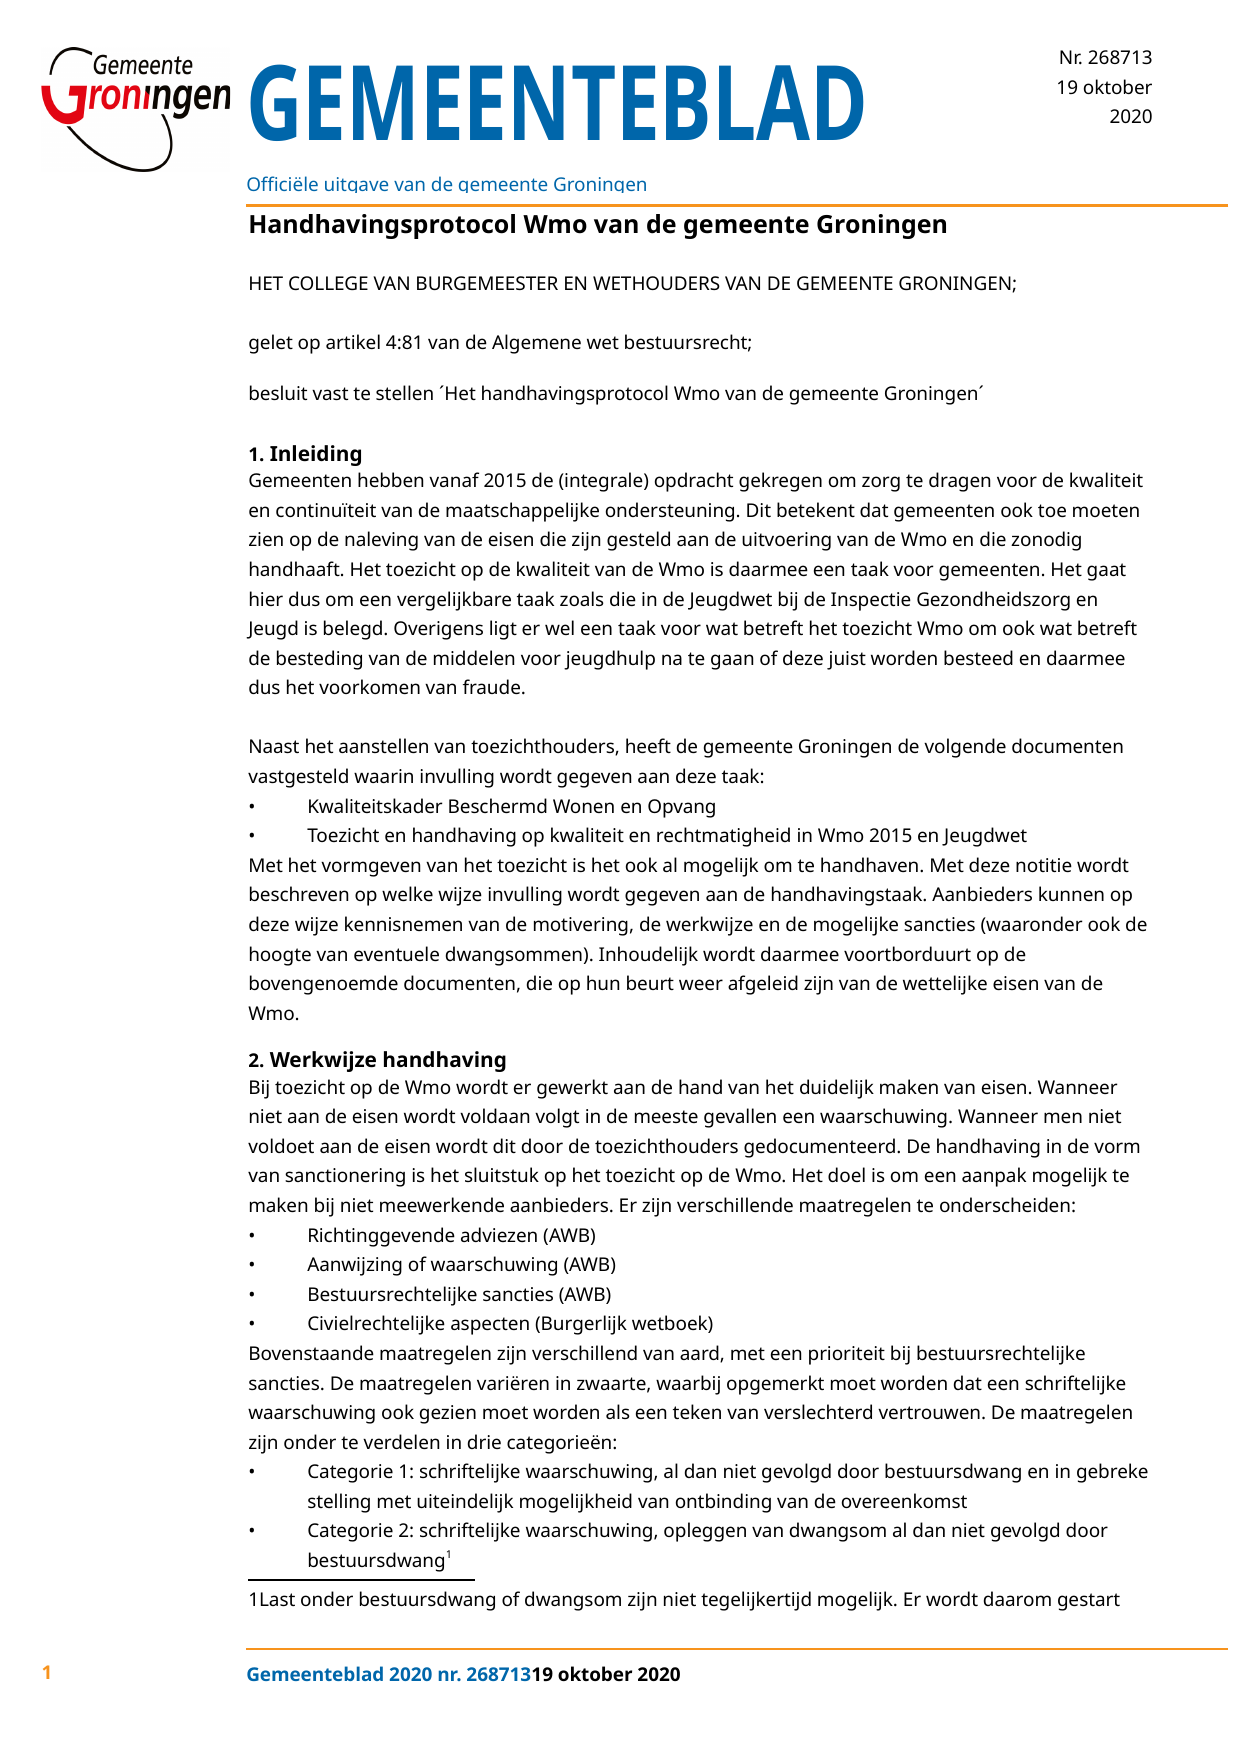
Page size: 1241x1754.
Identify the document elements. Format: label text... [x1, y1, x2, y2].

text Handhavingsprotocol Wmo van de gemeente Groningen [248, 207, 1152, 241]
list Kwaliteitskader Beschermd Wonen en Opvang [248, 793, 1152, 818]
text gelet op artikel 4:81 van de Algemene wet bestuursrecht; [248, 329, 1152, 355]
text Bovenstaande maatregelen zijn verschillend van aard, met een prioriteit bij bestuursrechtelijke sancties. De maatregelen variëren in zwaarte, waarbij opgemerkt moet worden dat een schriftelijke waarschuwing ook gezien moet worden als een teken van verslechterd vertrouwen. De maatregelen zijn onder te verdelen in drie categorieën: [248, 1340, 1152, 1455]
text besluit vast te stellen ´Het handhavingsprotocol Wmo van de gemeente Groningen´ [248, 380, 1152, 406]
list Richtinggevende adviezen (AWB) [248, 1222, 1152, 1248]
picture [41, 47, 231, 172]
text HET COLLEGE VAN BURGEMEESTER EN WETHOUDERS VAN DE GEMEENTE GRONINGEN; [248, 270, 1152, 296]
list Toezicht en handhaving op kwaliteit en rechtmatigheid in Wmo 2015 en Jeugdwet [248, 822, 1152, 848]
list Last onder bestuursdwang of dwangsom zijn niet tegelijkertijd mogelijk. Er wordt daarom gestart [248, 1586, 1152, 1612]
list Categorie 2: schriftelijke waarschuwing, opleggen van dwangsom al dan niet gevolgd door bestuursdwang [248, 1518, 1152, 1573]
text Gemeenten hebben vanaf 2015 de (integrale) opdracht gekregen om zorg te dragen voor de kwaliteit en continuïteit van de maatschappelijke ondersteuning. Dit betekent dat gemeenten ook toe moeten zien op de naleving van de eisen die zijn gesteld aan de uitvoering van de Wmo en die zonodig handhaaft. Het toezicht op de kwaliteit van de Wmo is daarmee een taak voor gemeenten. Het gaat hier dus om een vergelijkbare taak zoals die in de Jeugdwet bij de Inspectie Gezondheidszorg en Jeugd is belegd. Overigens ligt er wel een taak voor wat betreft het toezicht Wmo om ook wat betreft de besteding van de middelen voor jeugdhulp na te gaan of deze juist worden besteed en daarmee dus het voorkomen van fraude. [248, 467, 1152, 700]
list Categorie 1: schriftelijke waarschuwing, al dan niet gevolgd door bestuursdwang en in gebreke stelling met uiteindelijk mogelijkheid van ontbinding van de overeenkomst [248, 1458, 1152, 1514]
text 1. Inleiding [248, 439, 1152, 467]
list Aanwijzing of waarschuwing (AWB) [248, 1251, 1152, 1277]
text Bij toezicht op de Wmo wordt er gewerkt aan de hand van het duidelijk maken van eisen. Wanneer niet aan de eisen wordt voldaan volgt in de meeste gevallen een waarschuwing. Wanneer men niet voldoet aan de eisen wordt dit door de toezichthouders gedocumenteerd. De handhaving in de vorm van sanctionering is het sluitstuk op het toezicht op de Wmo. Het doel is om een aanpak mogelijk te maken bij niet meewerkende aanbieders. Er zijn verschillende maatregelen te onderscheiden: [248, 1074, 1152, 1218]
text Met het vormgeven van het toezicht is het ook al mogelijk om te handhaven. Met deze notitie wordt beschreven op welke wijze invulling wordt gegeven aan de handhavingstaak. Aanbieders kunnen op deze wijze kennisnemen van de motivering, de werkwijze en de mogelijke sancties (waaronder ook de hoogte van eventuele dwangsommen). Inhoudelijk wordt daarmee voortborduurt op de bovengenoemde documenten, die op hun beurt weer afgeleid zijn van de wettelijke eisen van de Wmo. [248, 852, 1152, 1026]
text 2. Werkwijze handhaving [248, 1046, 1152, 1074]
list Bestuursrechtelijke sancties (AWB) [248, 1281, 1152, 1307]
text Naast het aanstellen van toezichthouders, heeft de gemeente Groningen de volgende documenten vastgesteld waarin invulling wordt gegeven aan deze taak: [248, 734, 1152, 789]
list Civielrechtelijke aspecten (Burgerlijk wetboek) [248, 1311, 1152, 1336]
